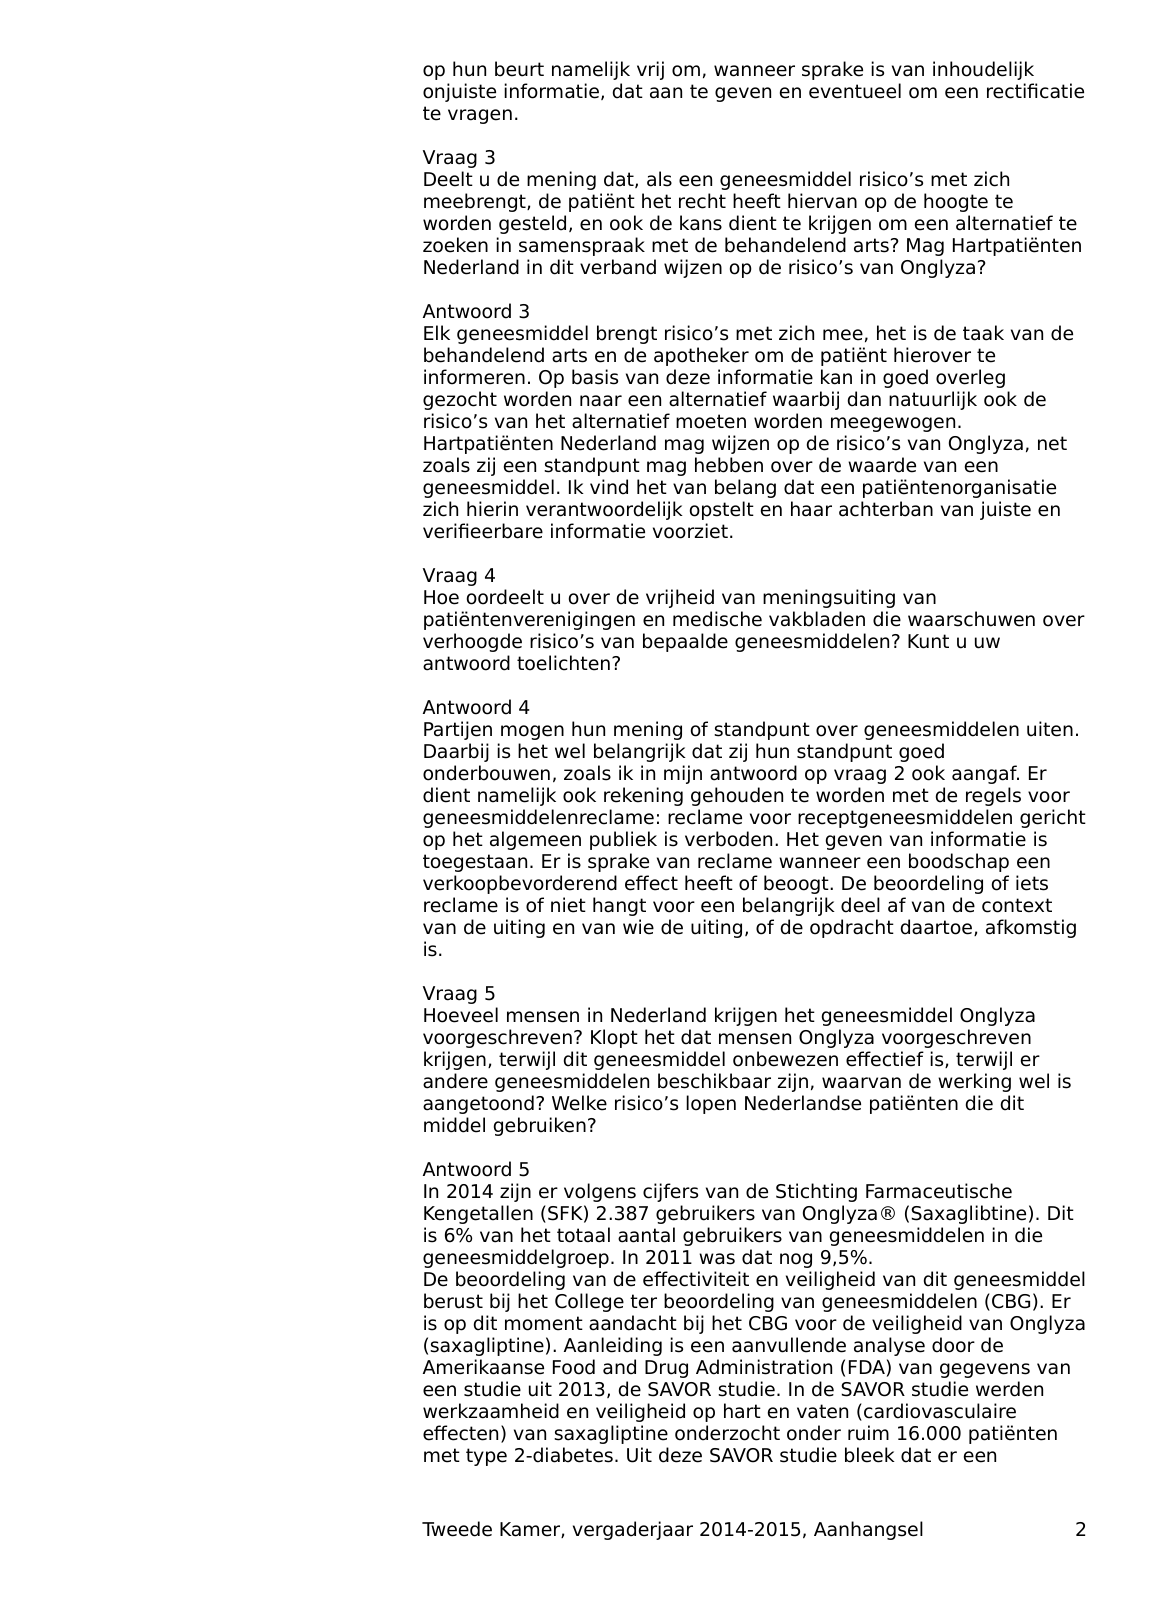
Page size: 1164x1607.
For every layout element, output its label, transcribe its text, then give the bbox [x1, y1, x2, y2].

text Hoeveel mensen in Nederland krijgen het geneesmiddel Onglyza voorgeschreven? Klopt het dat mensen Onglyza voorgeschreven krijgen, terwijl dit geneesmiddel onbewezen effectief is, terwijl er andere geneesmiddelen beschikbaar zijn, waarvan de werking wel is aangetoond? Welke risico’s lopen Nederlandse patiënten die dit middel gebruiken? [422, 1005, 1087, 1137]
text Partijen mogen hun mening of standpunt over geneesmiddelen uiten. Daarbij is het wel belangrijk dat zij hun standpunt goed onderbouwen, zoals ik in mijn antwoord op vraag 2 ook aangaf. Er dient namelijk ook rekening gehouden te worden met de regels voor geneesmiddelenreclame: reclame voor receptgeneesmiddelen gericht op het algemeen publiek is verboden. Het geven van informatie is toegestaan. Er is sprake van reclame wanneer een boodschap een verkoopbevorderend effect heeft of beoogt. De beoordeling of iets reclame is of niet hangt voor een belangrijk deel af van de context van de uiting en van wie de uiting, of de opdracht daartoe, afkomstig is. [422, 719, 1087, 961]
text Deelt u de mening dat, als een geneesmiddel risico’s met zich meebrengt, de patiënt het recht heeft hiervan op de hoogte te worden gesteld, en ook de kans dient te krijgen om een alternatief te zoeken in samenspraak met de behandelend arts? Mag Hartpatiënten Nederland in dit verband wijzen op de risico’s van Onglyza? [422, 169, 1087, 279]
text Vraag 3 [422, 147, 1087, 169]
text Antwoord 4 [422, 697, 1087, 719]
text In 2014 zijn er volgens cijfers van de Stichting Farmaceutische Kengetallen (SFK) 2.387 gebruikers van Onglyza® (Saxaglibtine). Dit is 6% van het totaal aantal gebruikers van geneesmiddelen in die geneesmiddelgroep. In 2011 was dat nog 9,5%. [422, 1181, 1087, 1269]
text Elk geneesmiddel brengt risico’s met zich mee, het is de taak van de behandelend arts en de apotheker om de patiënt hierover te informeren. Op basis van deze informatie kan in goed overleg gezocht worden naar een alternatief waarbij dan natuurlijk ook de risico’s van het alternatief moeten worden meegewogen. Hartpatiënten Nederland mag wijzen op de risico’s van Onglyza, net zoals zij een standpunt mag hebben over de waarde van een geneesmiddel. Ik vind het van belang dat een patiëntenorganisatie zich hierin verantwoordelijk opstelt en haar achterban van juiste en verifieerbare informatie voorziet. [422, 323, 1087, 543]
text Vraag 4 [422, 565, 1087, 587]
text Vraag 5 [422, 983, 1087, 1005]
text Hoe oordeelt u over de vrijheid van meningsuiting van patiëntenverenigingen en medische vakbladen die waarschuwen over verhoogde risico’s van bepaalde geneesmiddelen? Kunt u uw antwoord toelichten? [422, 587, 1087, 675]
text De beoordeling van de effectiviteit en veiligheid van dit geneesmiddel berust bij het College ter beoordeling van geneesmiddelen (CBG). Er is op dit moment aandacht bij het CBG voor de veiligheid van Onglyza (saxagliptine). Aanleiding is een aanvullende analyse door de Amerikaanse Food and Drug Administration (FDA) van gegevens van een studie uit 2013, de SAVOR studie. In de SAVOR studie werden werkzaamheid en veiligheid op hart en vaten (cardiovasculaire effecten) van saxagliptine onderzocht onder ruim 16.000 patiënten met type 2-diabetes. Uit deze SAVOR studie bleek dat er een [422, 1269, 1087, 1467]
text Antwoord 3 [422, 301, 1087, 323]
text op hun beurt namelijk vrij om, wanneer sprake is van inhoudelijk onjuiste informatie, dat aan te geven en eventueel om een rectificatie te vragen. [422, 59, 1087, 125]
text Antwoord 5 [422, 1159, 1087, 1181]
